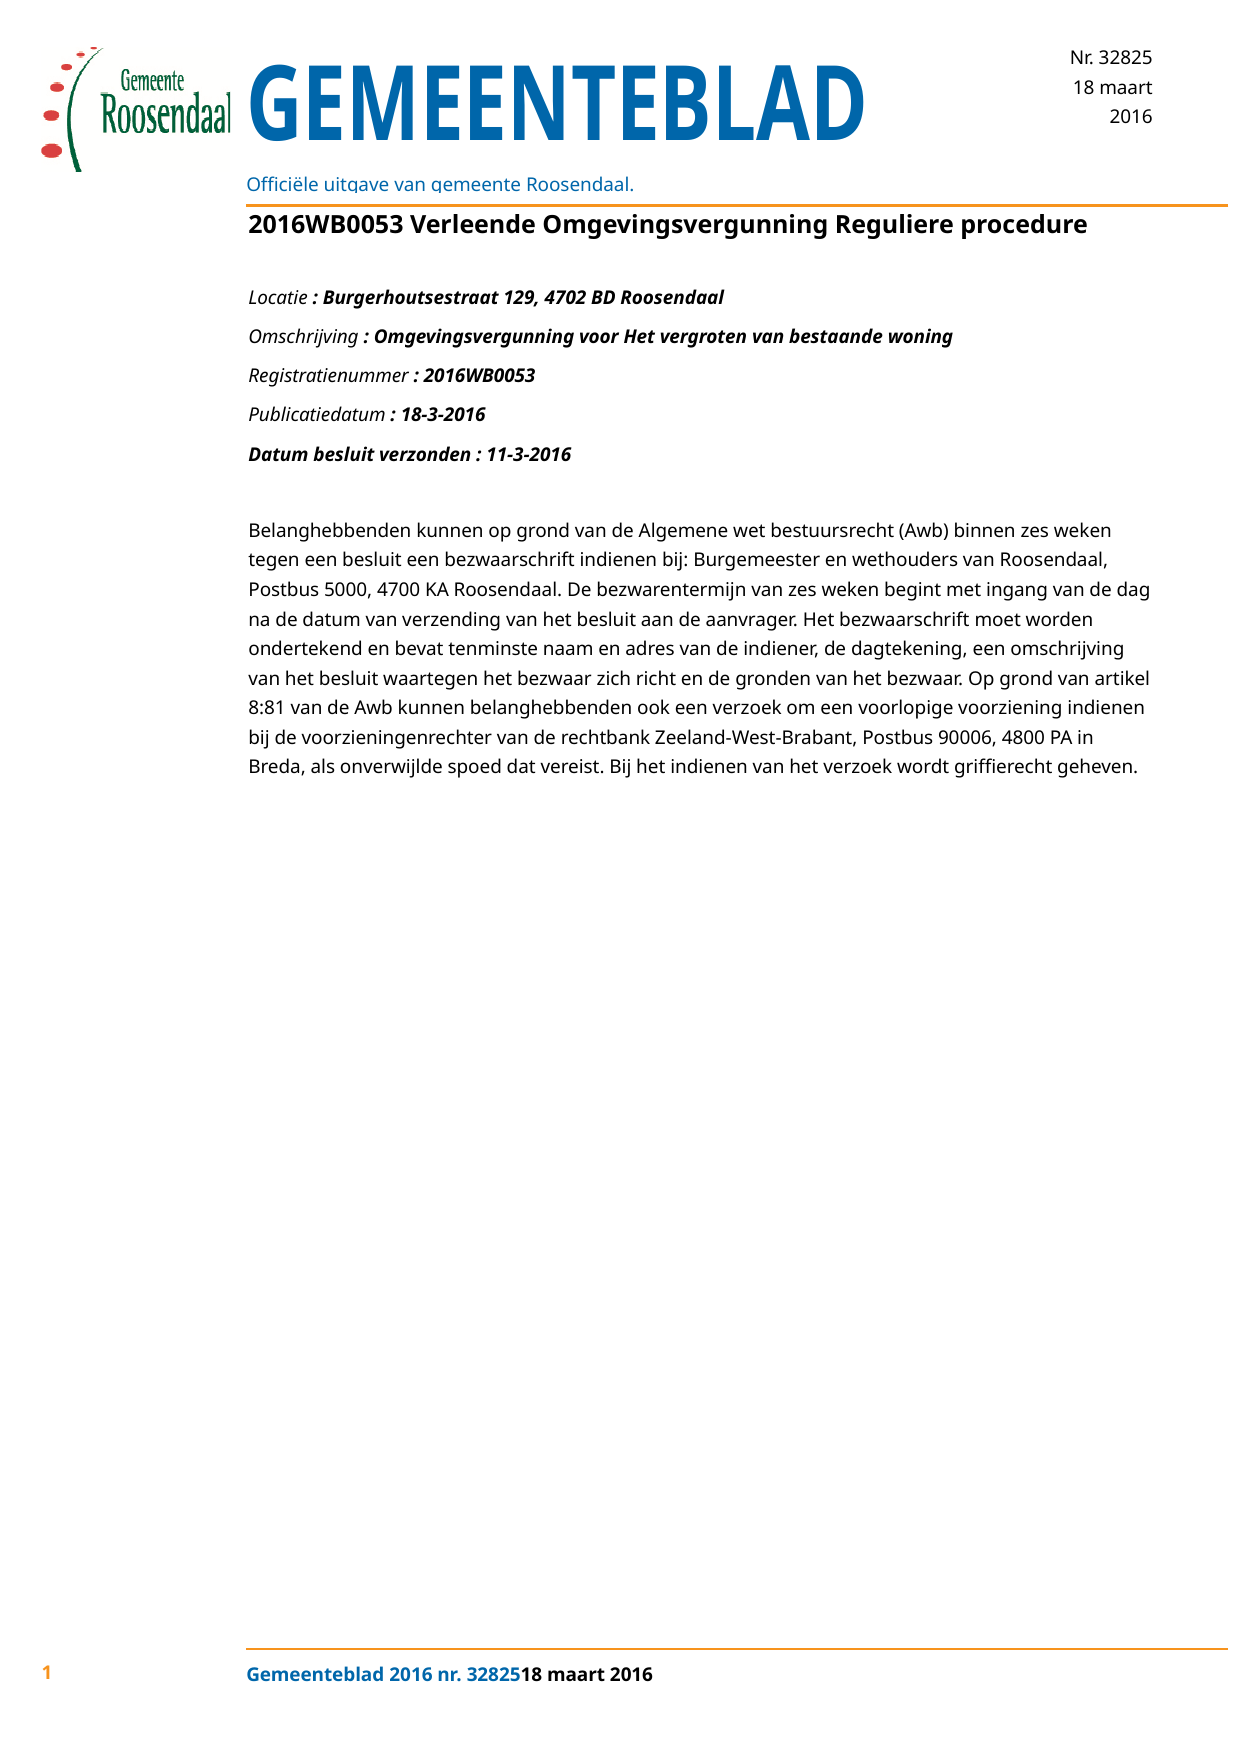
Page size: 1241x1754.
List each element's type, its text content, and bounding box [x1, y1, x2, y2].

text Belanghebbenden kunnen op grond van de Algemene wet bestuursrecht (Awb) binnen zes weken tegen een besluit een bezwaarschrift indienen bij: Burgemeester en wethouders van Roosendaal, Postbus 5000, 4700 KA Roosendaal. De bezwarentermijn van zes weken begint met ingang van de dag na de datum van verzending van het besluit aan de aanvrager. Het bezwaarschrift moet worden ondertekend en bevat tenminste naam en adres van de indiener, de dagtekening, een omschrijving van het besluit waartegen het bezwaar zich richt en de gronden van het bezwaar. Op grond van artikel 8:81 van de Awb kunnen belanghebbenden ook een verzoek om een voorlopige voorziening indienen bij de voorzieningenrechter van de rechtbank Zeeland-West-Brabant, Postbus 90006, 4800 PA in Breda, als onverwijlde spoed dat vereist. Bij het indienen van het verzoek wordt griffierecht geheven. [248, 517, 1152, 779]
text Locatie : Burgerhoutsestraat 129, 4702 BD Roosendaal [248, 284, 1152, 309]
text Omschrijving : Omgevingsvergunning voor Het vergroten van bestaande woning [248, 323, 1152, 349]
text 2016WB0053 Verleende Omgevingsvergunning Reguliere procedure [248, 207, 1152, 241]
picture [41, 47, 231, 172]
text Publicatiedatum : 18-3-2016 [248, 402, 1152, 427]
text Registratienummer : 2016WB0053 [248, 362, 1152, 388]
text Datum besluit verzonden : 11-3-2016 [248, 441, 1152, 467]
